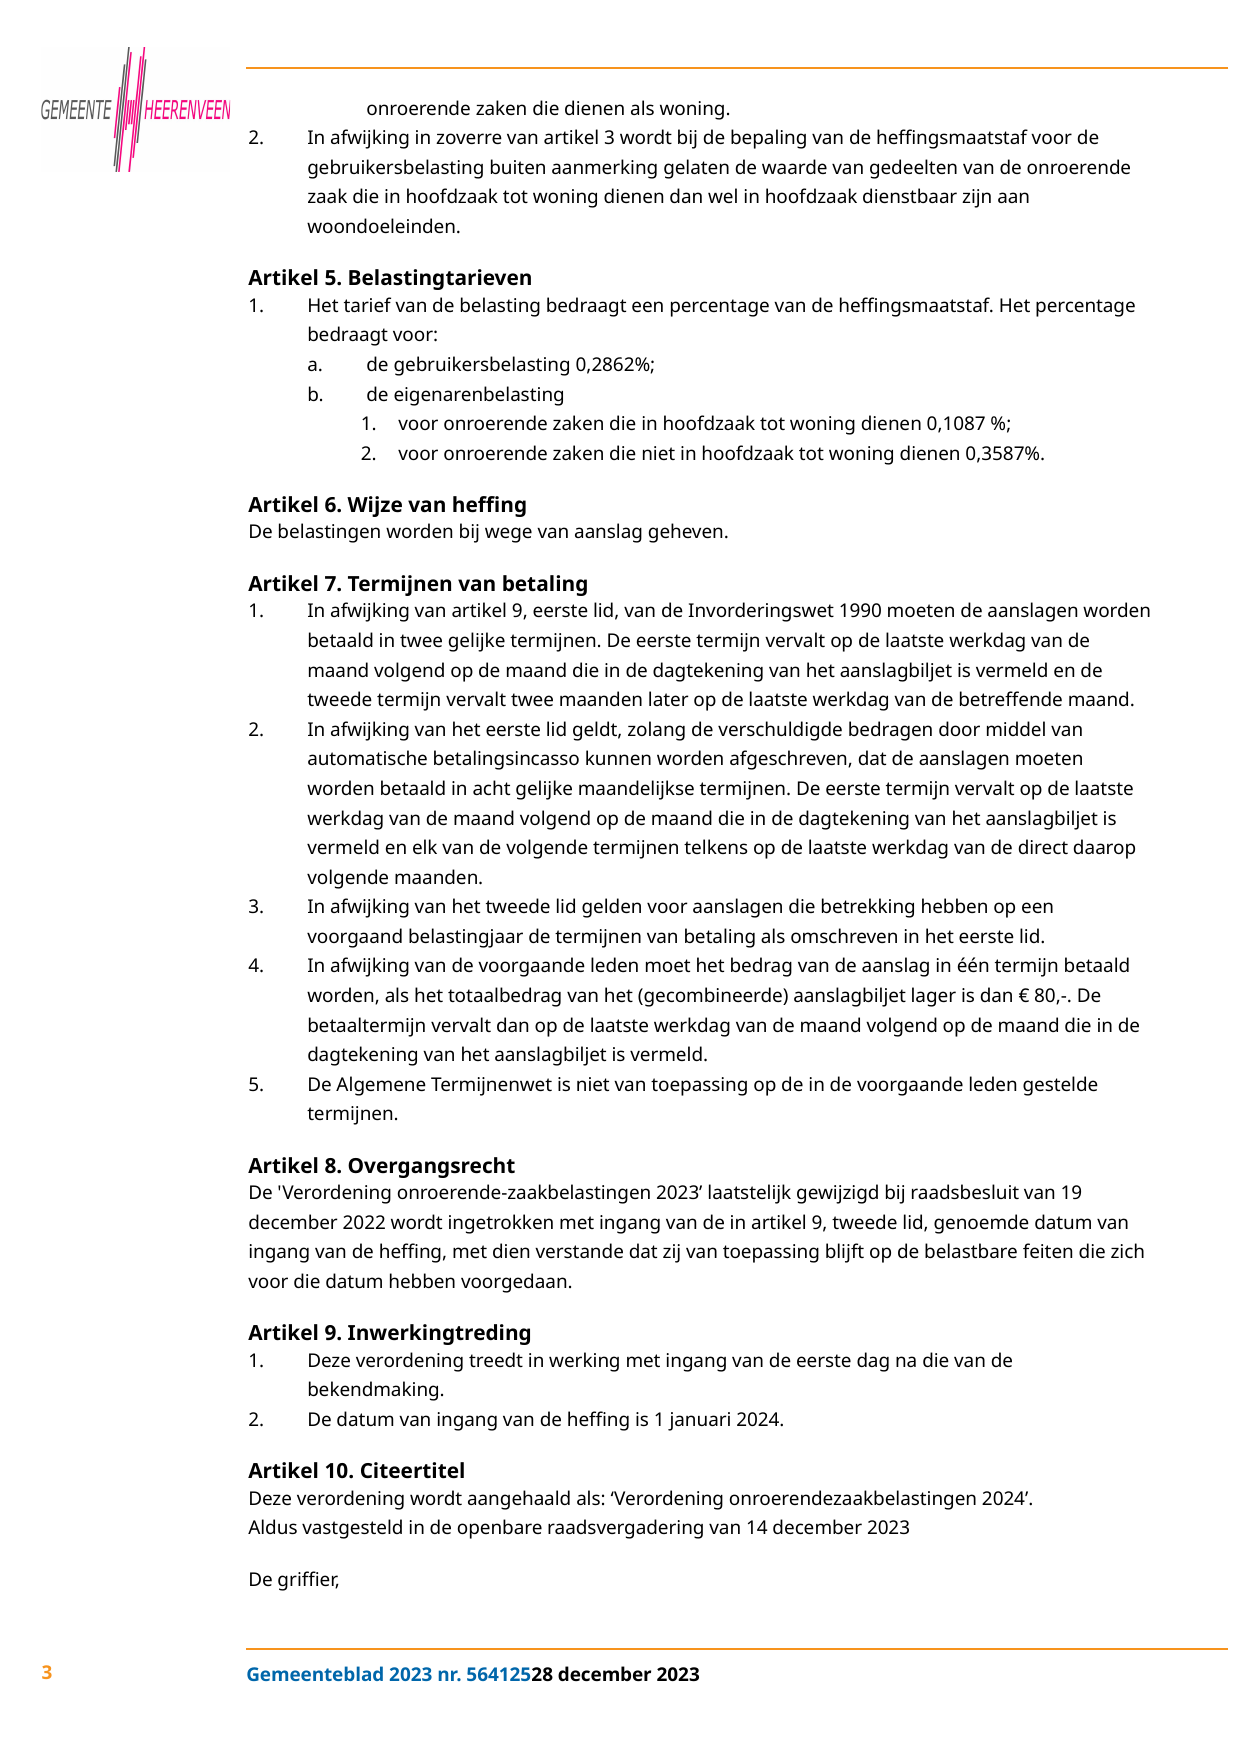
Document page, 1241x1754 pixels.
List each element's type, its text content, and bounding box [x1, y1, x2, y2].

picture [41, 47, 231, 172]
list De Algemene Termijnenwet is niet van toepassing op de in de voorgaande leden gestelde termijnen. [248, 1071, 1152, 1126]
text Artikel 8. Overgangsrecht [248, 1151, 1152, 1179]
list In afwijking van het tweede lid gelden voor aanslagen die betrekking hebben op een voorgaand belastingjaar de termijnen van betaling als omschreven in het eerste lid. [248, 893, 1152, 949]
list Het tarief van de belasting bedraagt een percentage van de heffingsmaatstaf. Het percentage bedraagt voor: [248, 292, 1152, 347]
list onroerende zaken die dienen als woning. [307, 95, 1152, 121]
text De 'Verordening onroerende-zaakbelastingen 2023’ laatstelijk gewijzigd bij raadsbesluit van 19 december 2022 wordt ingetrokken met ingang van de in artikel 9, tweede lid, genoemde datum van ingang van de heffing, met dien verstande dat zij van toepassing blijft op de belastbare feiten die zich voor die datum hebben voorgedaan. [248, 1179, 1152, 1294]
text De griffier, [248, 1566, 1152, 1592]
text Artikel 6. Wijze van heffing [248, 490, 1152, 519]
list de eigenarenbelasting [307, 381, 1152, 406]
text De belastingen worden bij wege van aanslag geheven. [248, 519, 1152, 544]
text Artikel 7. Termijnen van betaling [248, 569, 1152, 598]
list In afwijking in zoverre van artikel 3 wordt bij de bepaling van de heffingsmaatstaf voor de gebruikersbelasting buiten aanmerking gelaten de waarde van gedeelten van de onroerende zaak die in hoofdzaak tot woning dienen dan wel in hoofdzaak dienstbaar zijn aan woondoeleinden. [248, 124, 1152, 239]
text Aldus vastgesteld in de openbare raadsvergadering van 14 december 2023 [248, 1514, 1152, 1540]
text Artikel 5. Belastingtarieven [248, 263, 1152, 292]
text Deze verordening wordt aangehaald als: ‘Verordening onroerendezaakbelastingen 2024’. [248, 1485, 1152, 1511]
list voor onroerende zaken die in hoofdzaak tot woning dienen 0,1087 %; [361, 410, 1152, 436]
list De datum van ingang van de heffing is 1 januari 2024. [248, 1406, 1152, 1432]
list Deze verordening treedt in werking met ingang van de eerste dag na die van de bekendmaking. [248, 1347, 1152, 1402]
list voor onroerende zaken die niet in hoofdzaak tot woning dienen 0,3587%. [361, 440, 1152, 466]
list In afwijking van de voorgaande leden moet het bedrag van de aanslag in één termijn betaald worden, als het totaalbedrag van het (gecombineerde) aanslagbiljet lager is dan € 80,-. De betaaltermijn vervalt dan op de laatste werkdag van de maand volgend op de maand die in de dagtekening van het aanslagbiljet is vermeld. [248, 953, 1152, 1067]
list In afwijking van het eerste lid geldt, zolang de verschuldigde bedragen door middel van automatische betalingsincasso kunnen worden afgeschreven, dat de aanslagen moeten worden betaald in acht gelijke maandelijkse termijnen. De eerste termijn vervalt op de laatste werkdag van de maand volgend op de maand die in de dagtekening van het aanslagbiljet is vermeld en elk van de volgende termijnen telkens op de laatste werkdag van de direct daarop volgende maanden. [248, 716, 1152, 889]
text Artikel 9. Inwerkingtreding [248, 1318, 1152, 1347]
list de gebruikersbelasting 0,2862%; [307, 351, 1152, 377]
text Artikel 10. Citeertitel [248, 1457, 1152, 1485]
list In afwijking van artikel 9, eerste lid, van de Invorderingswet 1990 moeten de aanslagen worden betaald in twee gelijke termijnen. De eerste termijn vervalt op de laatste werkdag van de maand volgend op de maand die in de dagtekening van het aanslagbiljet is vermeld en de tweede termijn vervalt twee maanden later op de laatste werkdag van de betreffende maand. [248, 598, 1152, 712]
